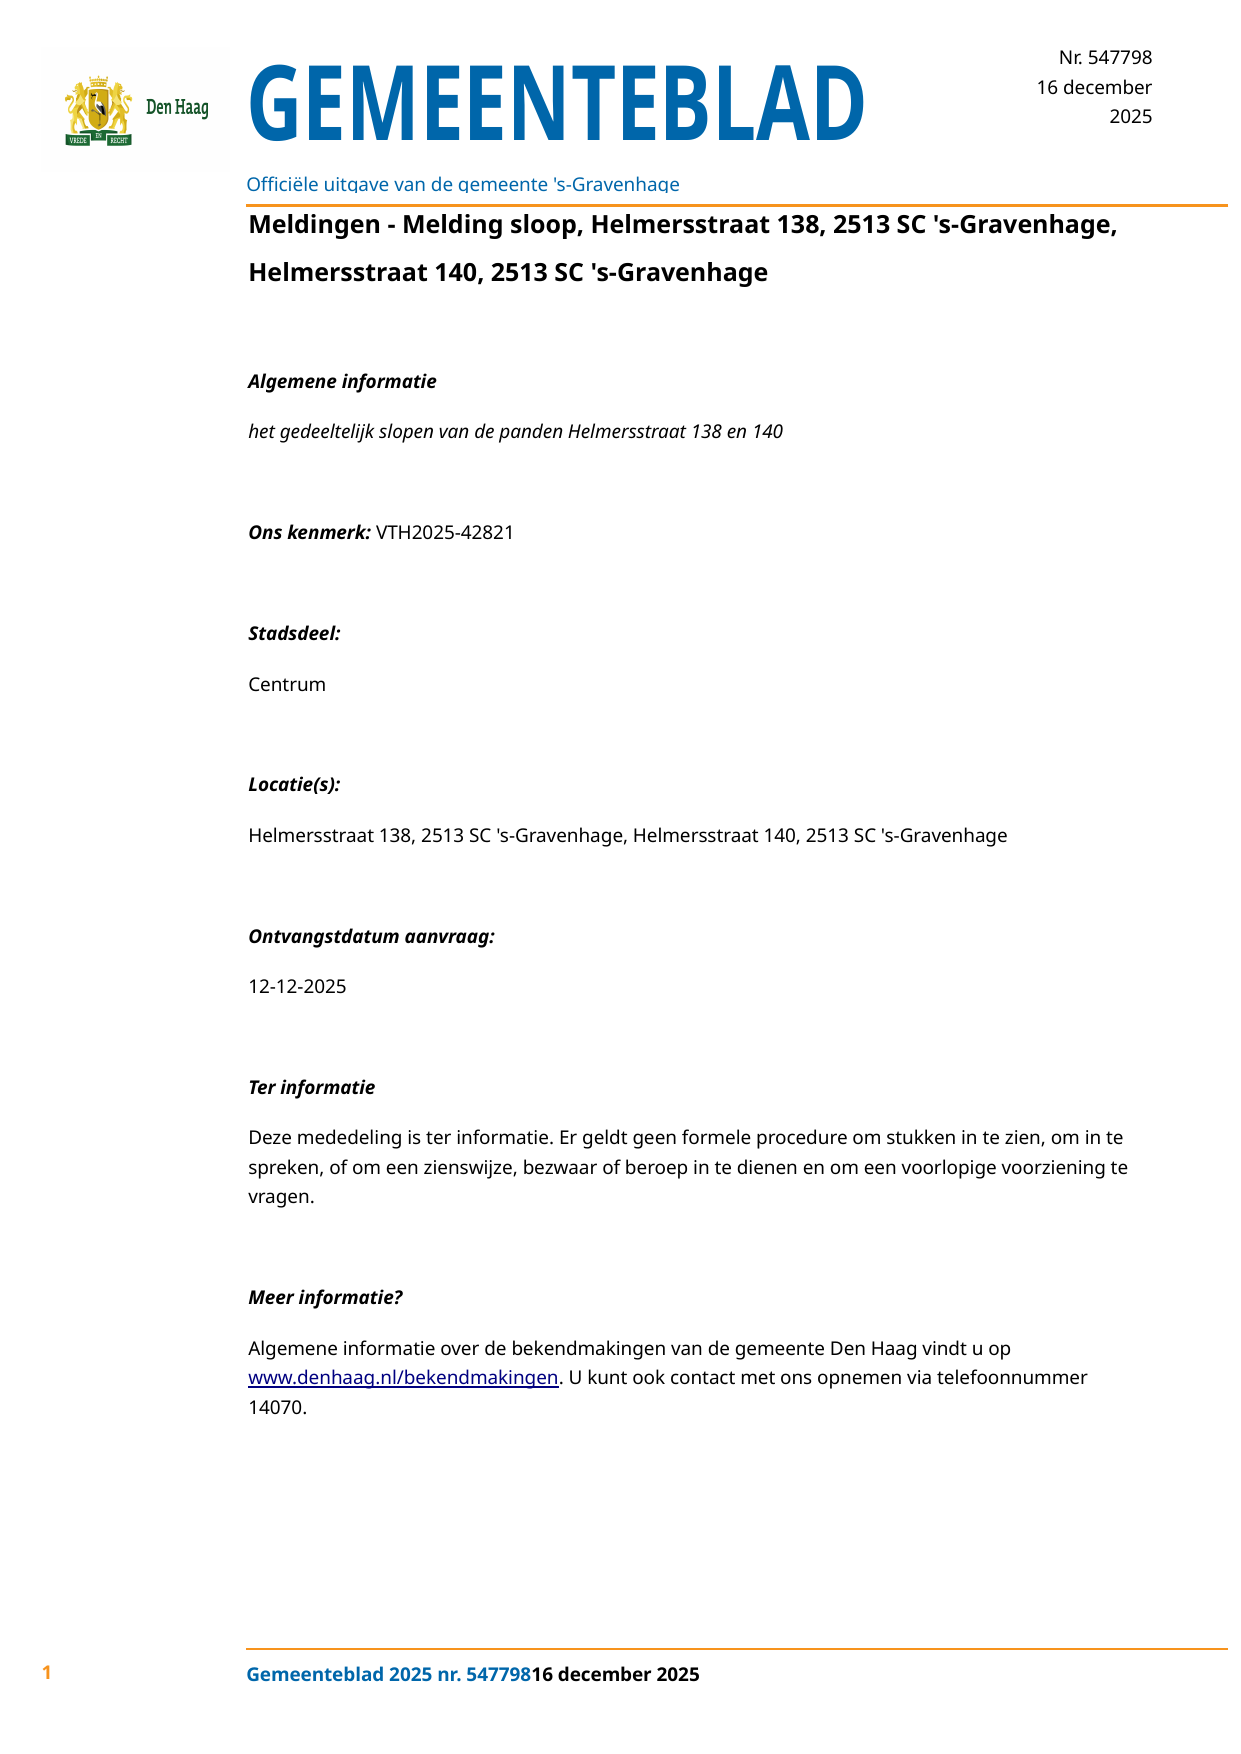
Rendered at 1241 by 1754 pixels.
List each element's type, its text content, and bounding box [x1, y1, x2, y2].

text Algemene informatie [248, 368, 1152, 394]
text het gedeeltelijk slopen van de panden Helmersstraat 138 en 140 [248, 419, 1152, 444]
text Locatie(s): [248, 772, 1152, 797]
text Helmersstraat 138, 2513 SC 's-Gravenhage, Helmersstraat 140, 2513 SC 's-Gravenhage [248, 822, 1152, 848]
text Ons kenmerk: VTH2025-42821 [248, 519, 1152, 545]
text Meer informatie? [248, 1284, 1152, 1310]
text Meldingen - Melding sloop, Helmersstraat 138, 2513 SC 's-Gravenhage, Helmersstraat 140, 2513 SC 's-Gravenhage [248, 207, 1152, 288]
text Ontvangstdatum aanvraag: [248, 923, 1152, 949]
text Centrum [248, 671, 1152, 697]
text Ter informatie [248, 1074, 1152, 1100]
text Stadsdeel: [248, 620, 1152, 646]
text 12-12-2025 [248, 973, 1152, 999]
text Deze mededeling is ter informatie. Er geldt geen formele procedure om stukken in te zien, om in te spreken, of om een zienswijze, bezwaar of beroep in te dienen en om een voorlopige voorziening te vragen. [248, 1124, 1152, 1209]
picture [41, 47, 231, 172]
text Algemene informatie over de bekendmakingen van de gemeente Den Haag vindt u op www.denhaag.nl/bekendmakingen. U kunt ook contact met ons opnemen via telefoonnummer 14070. [248, 1335, 1152, 1420]
